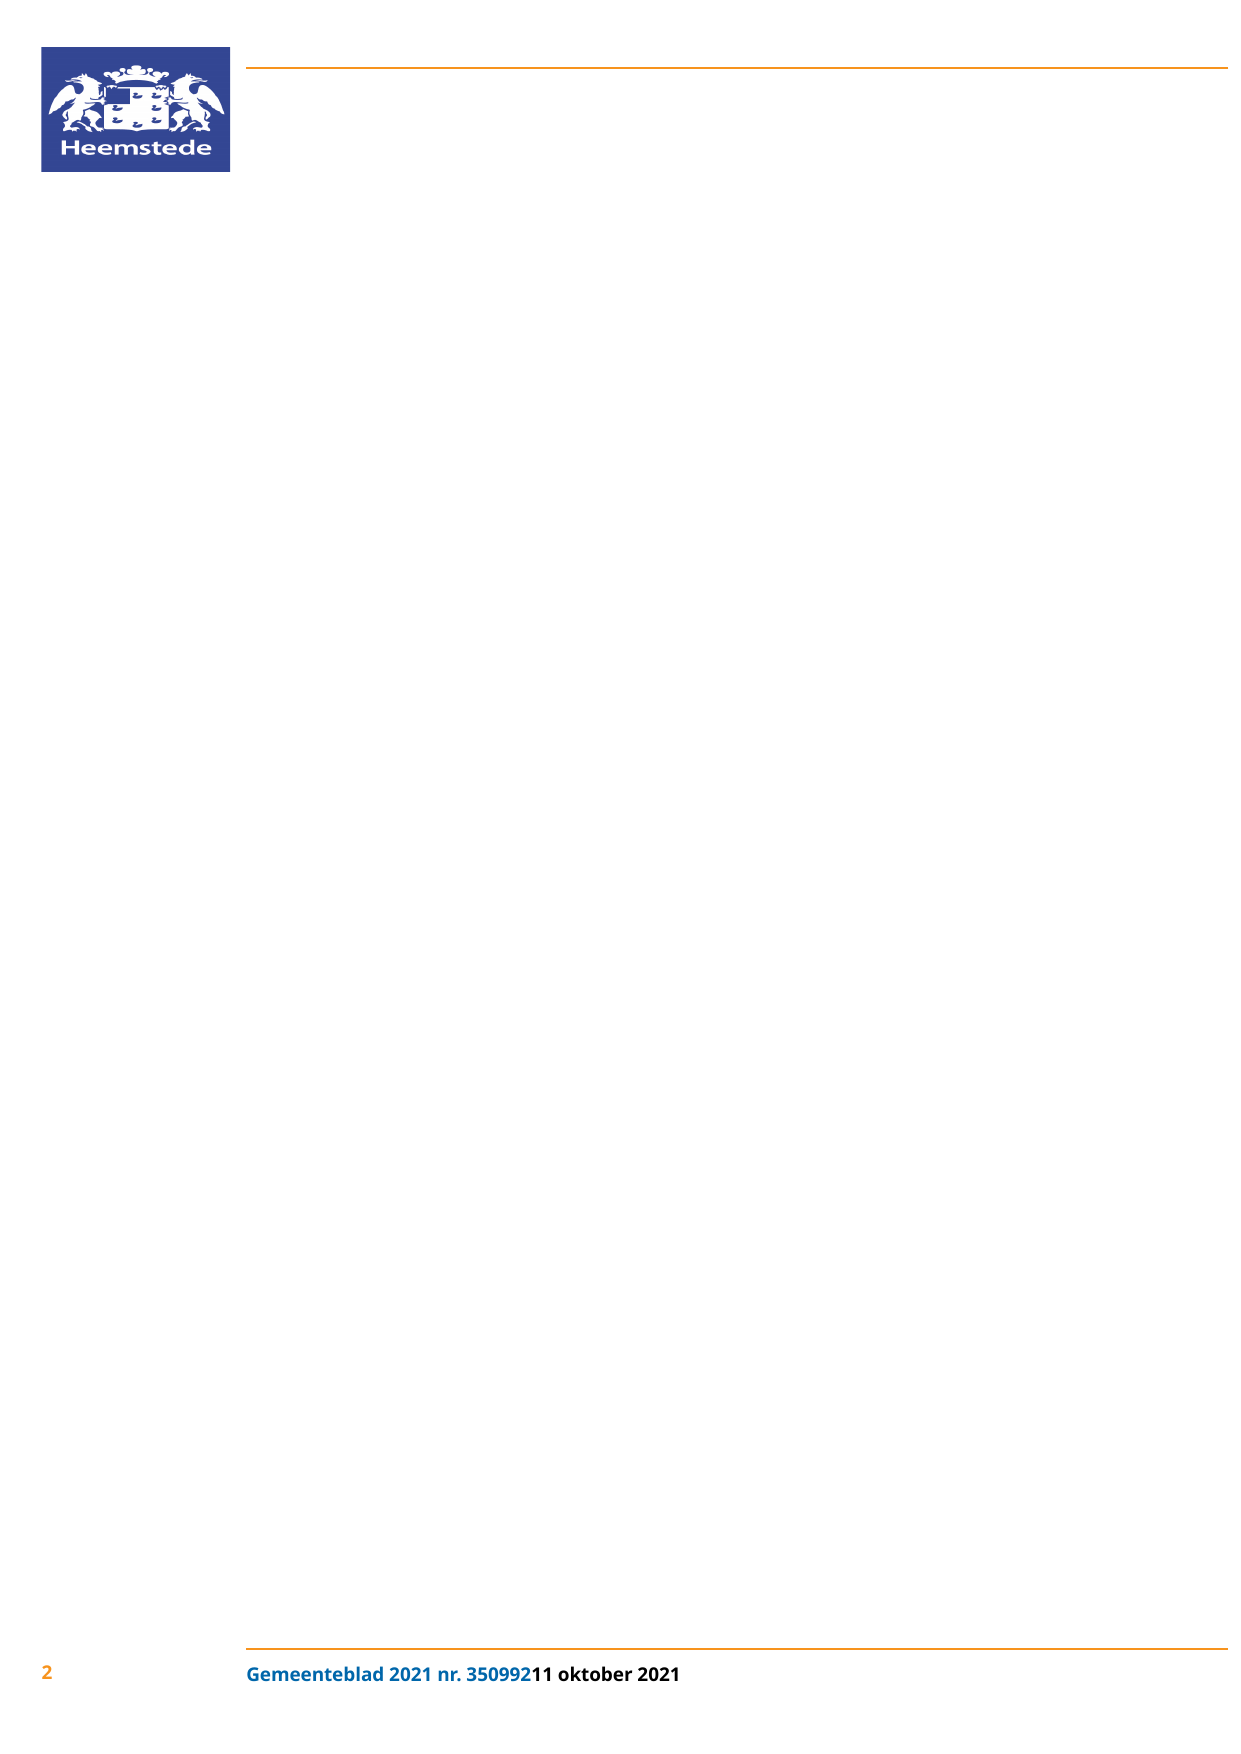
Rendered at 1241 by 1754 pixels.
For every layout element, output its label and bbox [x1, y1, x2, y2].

picture [41, 47, 231, 172]
